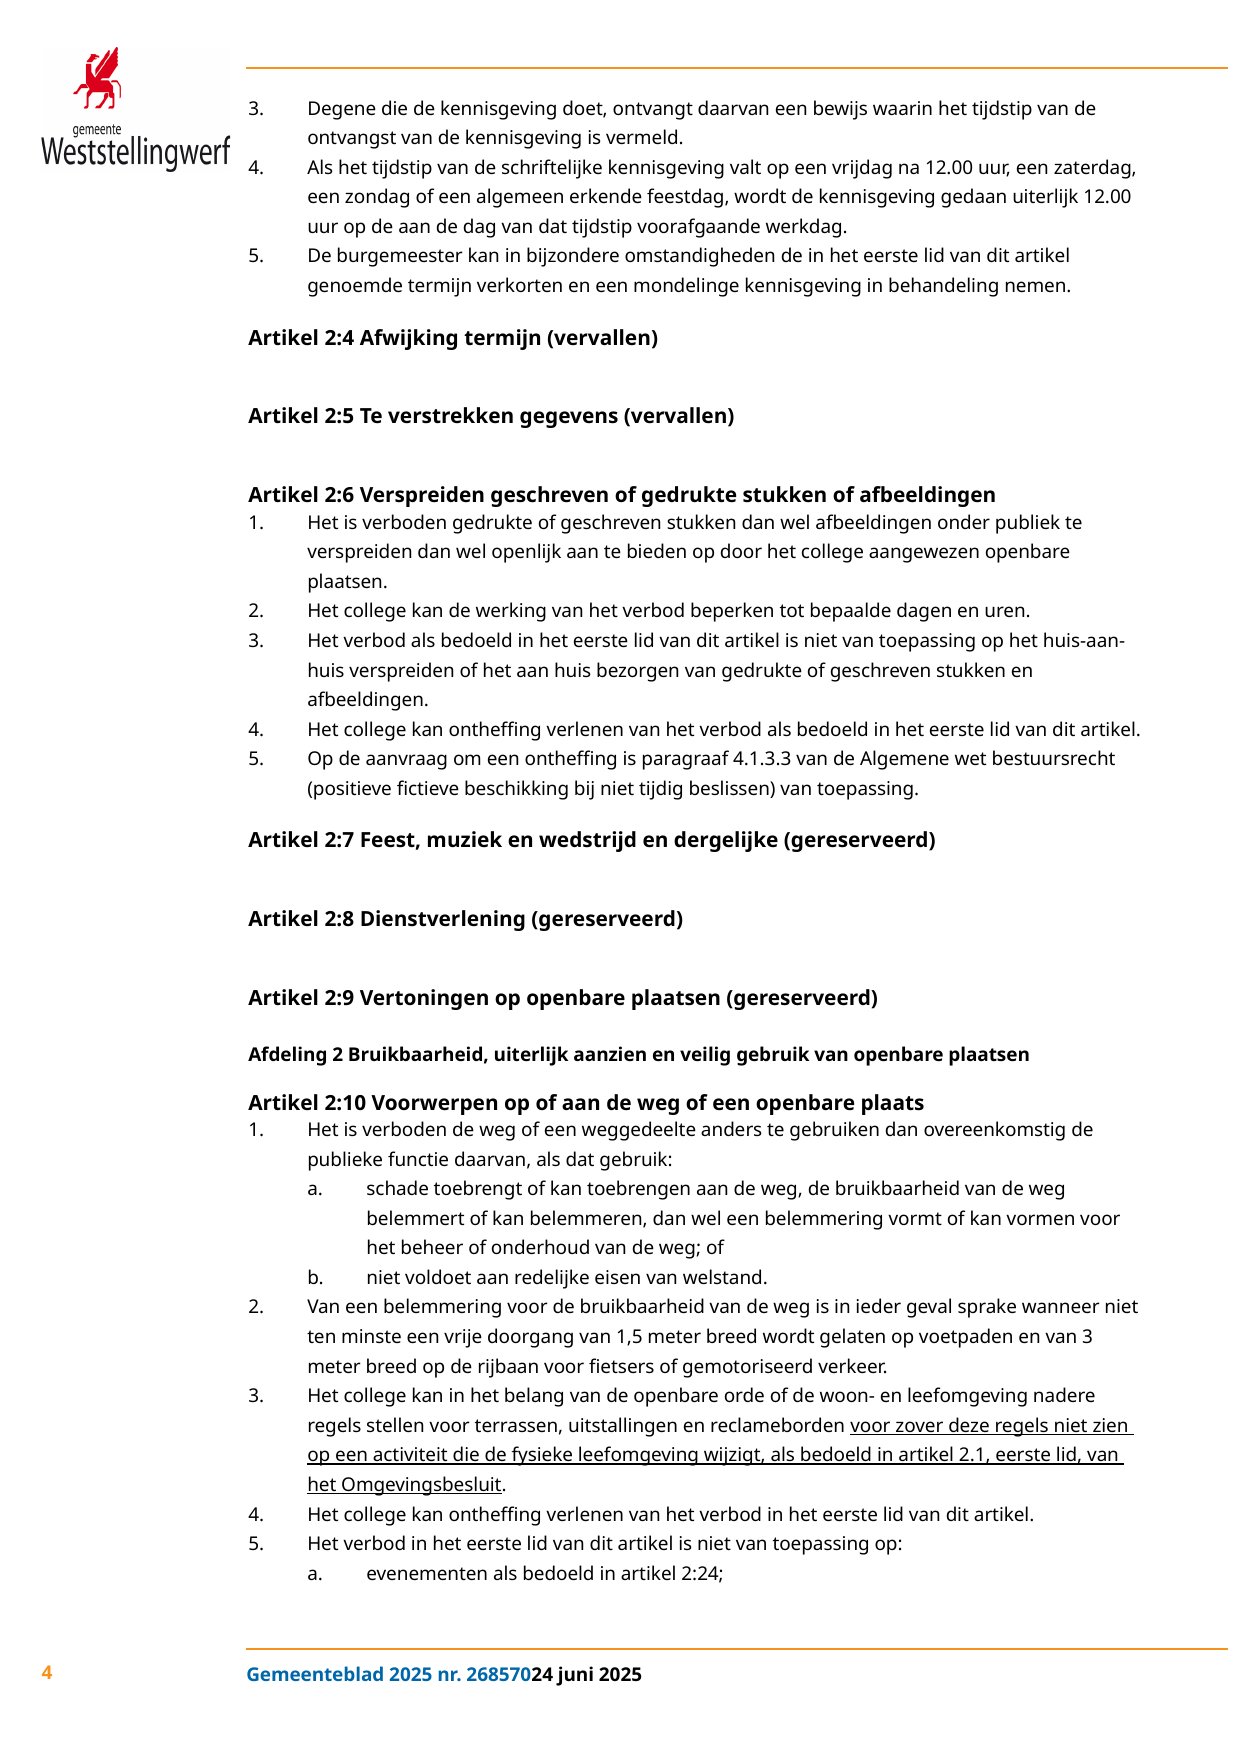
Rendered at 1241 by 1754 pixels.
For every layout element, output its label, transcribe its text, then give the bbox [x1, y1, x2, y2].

list niet voldoet aan redelijke eisen van welstand. [307, 1264, 1152, 1290]
text Artikel 2:10 Voorwerpen op of aan de weg of een openbare plaats [248, 1088, 1152, 1116]
text Artikel 2:8 Dienstverlening (gereserveerd) [248, 904, 1152, 933]
list Het verbod als bedoeld in het eerste lid van dit artikel is niet van toepassing op het huis-aan-huis verspreiden of het aan huis bezorgen van gedrukte of geschreven stukken en afbeeldingen. [248, 627, 1152, 712]
text Artikel 2:7 Feest, muziek en wedstrijd en dergelijke (gereserveerd) [248, 826, 1152, 854]
list De burgemeester kan in bijzondere omstandigheden de in het eerste lid van dit artikel genoemde termijn verkorten en een mondelinge kennisgeving in behandeling nemen. [248, 243, 1152, 298]
list Het college kan ontheffing verlenen van het verbod in het eerste lid van dit artikel. [248, 1501, 1152, 1527]
picture [41, 47, 231, 172]
text Afdeling 2 Bruikbaarheid, uiterlijk aanzien en veilig gebruik van openbare plaatsen [248, 1041, 1152, 1067]
list Het college kan de werking van het verbod beperken tot bepaalde dagen en uren. [248, 598, 1152, 623]
text Artikel 2:4 Afwijking termijn (vervallen) [248, 323, 1152, 351]
list Het verbod in het eerste lid van dit artikel is niet van toepassing op: [248, 1530, 1152, 1556]
list evenementen als bedoeld in artikel 2:24; [307, 1560, 1152, 1586]
list Als het tijdstip van de schriftelijke kennisgeving valt op een vrijdag na 12.00 uur, een zaterdag, een zondag of een algemeen erkende feestdag, wordt de kennisgeving gedaan uiterlijk 12.00 uur op de aan de dag van dat tijdstip voorafgaande werkdag. [248, 154, 1152, 239]
text Artikel 2:5 Te verstrekken gegevens (vervallen) [248, 402, 1152, 430]
list Het is verboden gedrukte of geschreven stukken dan wel afbeeldingen onder publiek te verspreiden dan wel openlijk aan te bieden op door het college aangewezen openbare plaatsen. [248, 509, 1152, 594]
list Het college kan in het belang van de openbare orde of de woon- en leefomgeving nadere regels stellen voor terrassen, uitstallingen en reclameborden voor zover deze regels niet zien op een activiteit die de fysieke leefomgeving wijzigt, als bedoeld in artikel 2.1, eerste lid, van het Omgevingsbesluit. [248, 1382, 1152, 1497]
list schade toebrengt of kan toebrengen aan de weg, de bruikbaarheid van de weg belemmert of kan belemmeren, dan wel een belemmering vormt of kan vormen voor het beheer of onderhoud van de weg; of [307, 1175, 1152, 1260]
list Van een belemmering voor de bruikbaarheid van de weg is in ieder geval sprake wanneer niet ten minste een vrije doorgang van 1,5 meter breed wordt gelaten op voetpaden en van 3 meter breed op de rijbaan voor fietsers of gemotoriseerd verkeer. [248, 1294, 1152, 1379]
list Op de aanvraag om een ontheffing is paragraaf 4.1.3.3 van de Algemene wet bestuursrecht (positieve fictieve beschikking bij niet tijdig beslissen) van toepassing. [248, 746, 1152, 801]
text Artikel 2:9 Vertoningen op openbare plaatsen (gereserveerd) [248, 983, 1152, 1012]
list Het is verboden de weg of een weggedeelte anders te gebruiken dan overeenkomstig de publieke functie daarvan, als dat gebruik: [248, 1116, 1152, 1172]
list Het college kan ontheffing verlenen van het verbod als bedoeld in het eerste lid van dit artikel. [248, 716, 1152, 742]
text Artikel 2:6 Verspreiden geschreven of gedrukte stukken of afbeeldingen [248, 480, 1152, 509]
list Degene die de kennisgeving doet, ontvangt daarvan een bewijs waarin het tijdstip van de ontvangst van de kennisgeving is vermeld. [248, 95, 1152, 150]
